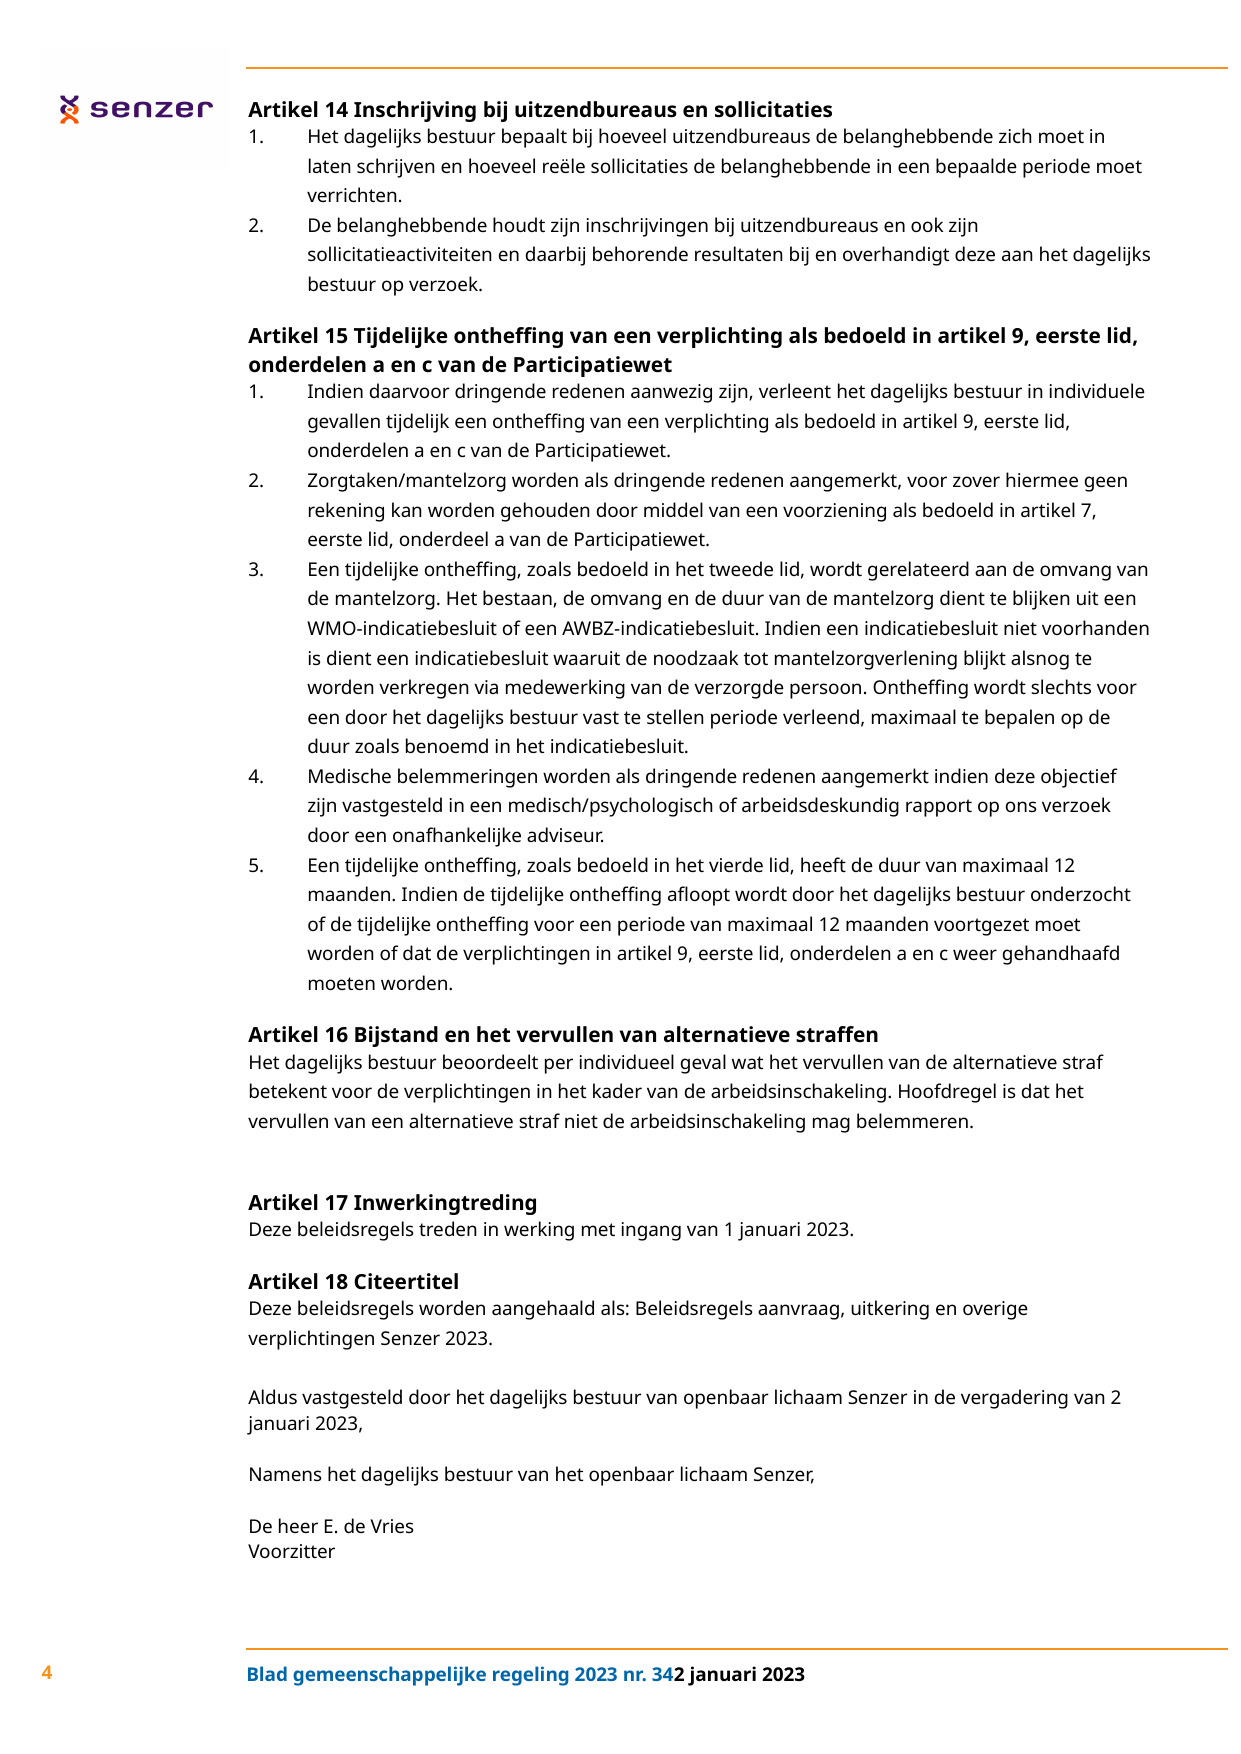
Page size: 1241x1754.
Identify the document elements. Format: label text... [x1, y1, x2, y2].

text Deze beleidsregels worden aangehaald als: Beleidsregels aanvraag, uitkering en overige verplichtingen Senzer 2023. [248, 1295, 1152, 1351]
list Het dagelijks bestuur bepaalt bij hoeveel uitzendbureaus de belanghebbende zich moet in laten schrijven en hoeveel reële sollicitaties de belanghebbende in een bepaalde periode moet verrichten. [248, 123, 1152, 208]
text Voorzitter [248, 1538, 1152, 1564]
list Een tijdelijke ontheffing, zoals bedoeld in het tweede lid, wordt gerelateerd aan de omvang van de mantelzorg. Het bestaan, de omvang en de duur van de mantelzorg dient te blijken uit een WMO-indicatiebesluit of een AWBZ-indicatiebesluit. Indien een indicatiebesluit niet voorhanden is dient een indicatiebesluit waaruit de noodzaak tot mantelzorgverlening blijkt alsnog te worden verkregen via medewerking van de verzorgde persoon. Ontheffing wordt slechts voor een door het dagelijks bestuur vast te stellen periode verleend, maximaal te bepalen op de duur zoals benoemd in het indicatiebesluit. [248, 556, 1152, 759]
text Artikel 14 Inschrijving bij uitzendbureaus en sollicitaties [248, 95, 1152, 123]
text Artikel 18 Citeertitel [248, 1267, 1152, 1295]
list De belanghebbende houdt zijn inschrijvingen bij uitzendbureaus en ook zijn sollicitatieactiviteiten en daarbij behorende resultaten bij en overhandigt deze aan het dagelijks bestuur op verzoek. [248, 212, 1152, 297]
text Deze beleidsregels treden in werking met ingang van 1 januari 2023. [248, 1217, 1152, 1242]
text Artikel 15 Tijdelijke ontheffing van een verplichting als bedoeld in artikel 9, eerste lid, onderdelen a en c van de Participatiewet [248, 322, 1152, 378]
text Het dagelijks bestuur beoordeelt per individueel geval wat het vervullen van de alternatieve straf betekent voor de verplichtingen in het kader van de arbeidsinschakeling. Hoofdregel is dat het vervullen van een alternatieve straf niet de arbeidsinschakeling mag belemmeren. [248, 1049, 1152, 1134]
text De heer E. de Vries [248, 1513, 1152, 1538]
text Artikel 17 Inwerkingtreding [248, 1188, 1152, 1217]
list Medische belemmeringen worden als dringende redenen aangemerkt indien deze objectief zijn vastgesteld in een medisch/psychologisch of arbeidsdeskundig rapport op ons verzoek door een onafhankelijke adviseur. [248, 763, 1152, 848]
list Zorgtaken/mantelzorg worden als dringende redenen aangemerkt, voor zover hiermee geen rekening kan worden gehouden door middel van een voorziening als bedoeld in artikel 7, eerste lid, onderdeel a van de Participatiewet. [248, 467, 1152, 552]
text Namens het dagelijks bestuur van het openbaar lichaam Senzer, [248, 1461, 1152, 1487]
list Indien daarvoor dringende redenen aanwezig zijn, verleent het dagelijks bestuur in individuele gevallen tijdelijk een ontheffing van een verplichting als bedoeld in artikel 9, eerste lid, onderdelen a en c van de Participatiewet. [248, 378, 1152, 463]
text Aldus vastgesteld door het dagelijks bestuur van openbaar lichaam Senzer in de vergadering van 2 januari 2023, [248, 1384, 1152, 1436]
list Een tijdelijke ontheffing, zoals bedoeld in het vierde lid, heeft de duur van maximaal 12 maanden. Indien de tijdelijke ontheffing afloopt wordt door het dagelijks bestuur onderzocht of de tijdelijke ontheffing voor een periode van maximaal 12 maanden voortgezet moet worden of dat de verplichtingen in artikel 9, eerste lid, onderdelen a en c weer gehandhaafd moeten worden. [248, 852, 1152, 996]
text Artikel 16 Bijstand en het vervullen van alternatieve straffen [248, 1021, 1152, 1049]
picture [41, 47, 231, 172]
